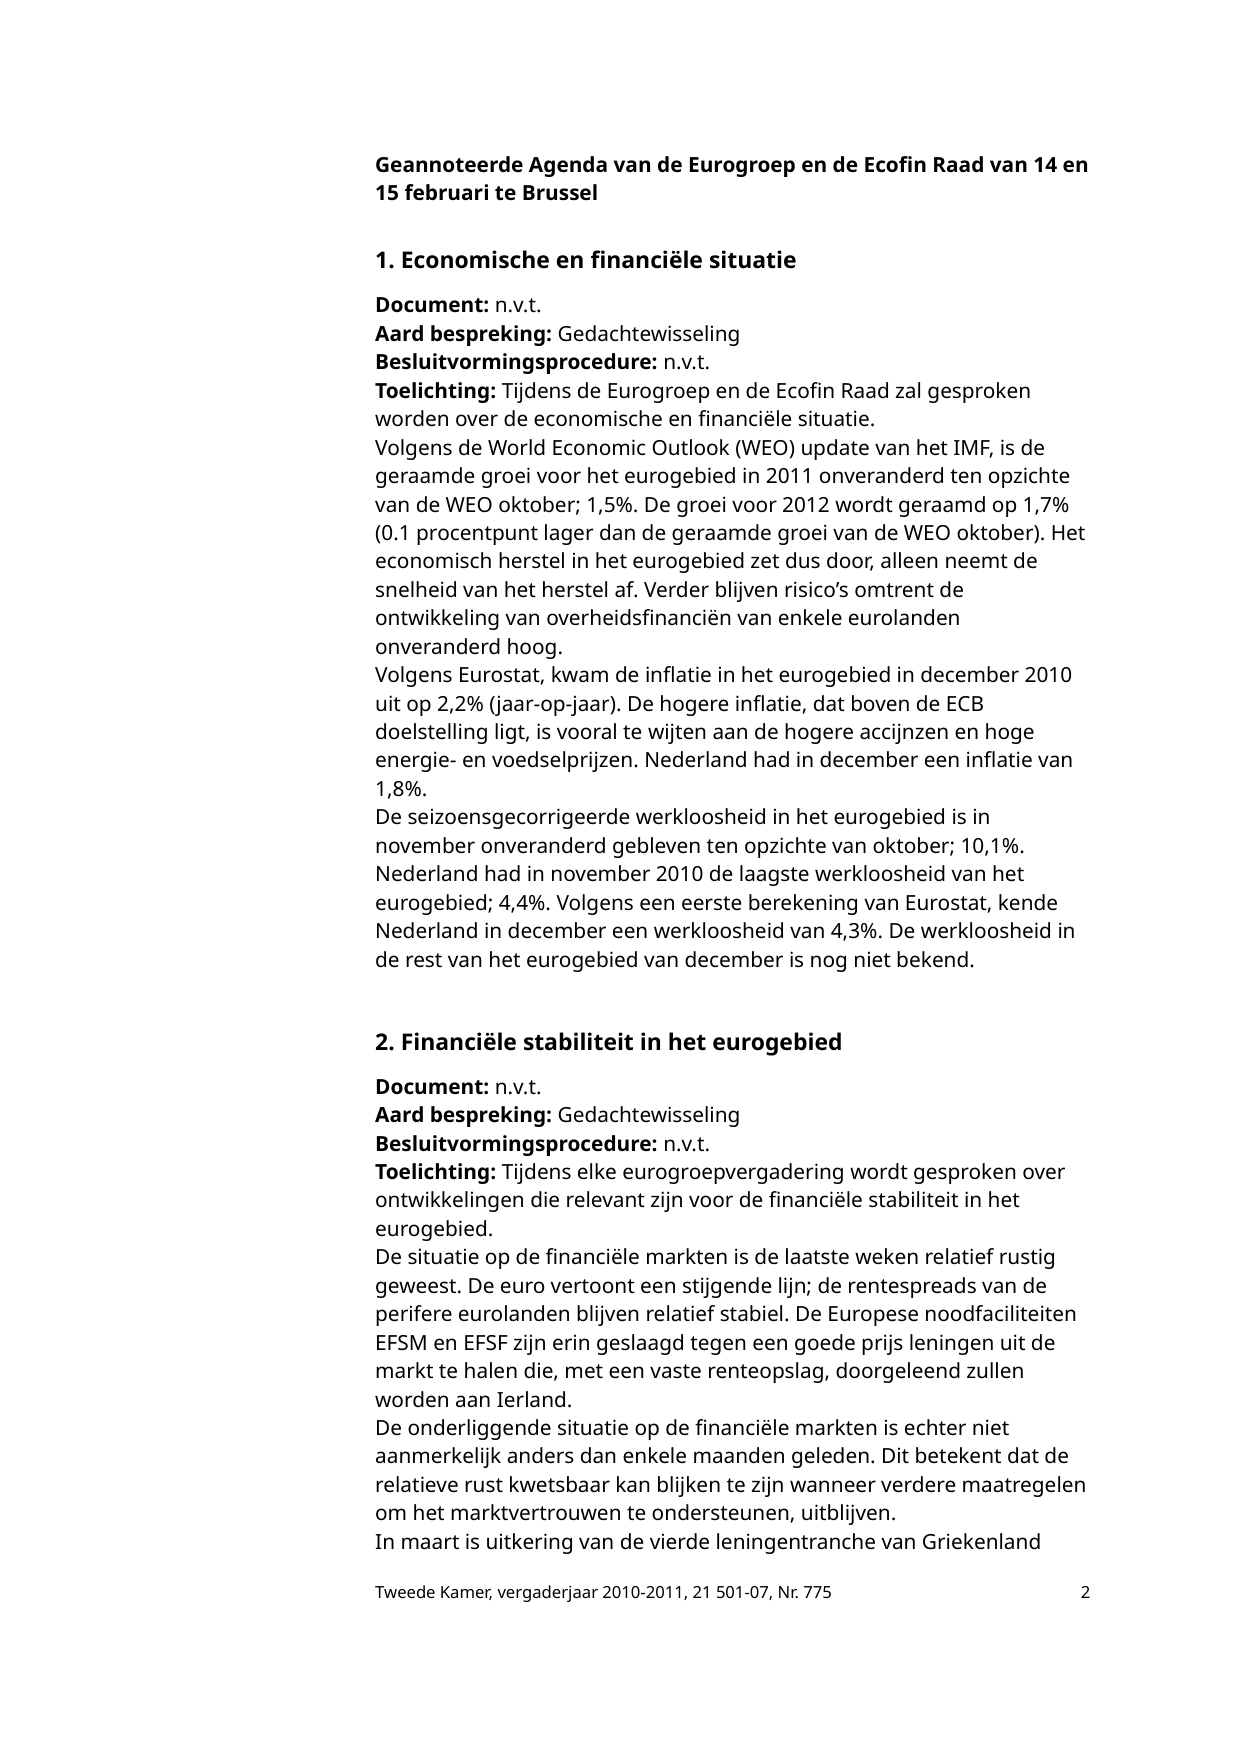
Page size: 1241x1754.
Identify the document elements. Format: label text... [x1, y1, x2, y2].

subtitle 1. Economische en financiële situatie [375, 244, 1090, 276]
text Besluitvormingsprocedure: n.v.t. [375, 1129, 1090, 1157]
text De situatie op de financiële markten is de laatste weken relatief rustig geweest. De euro vertoont een stijgende lijn; de rentespreads van de perifere eurolanden blijven relatief stabiel. De Europese noodfaciliteiten EFSM en EFSF zijn erin geslaagd tegen een goede prijs leningen uit de markt te halen die, met een vaste renteopslag, doorgeleend zullen worden aan Ierland. [375, 1242, 1090, 1413]
text De onderliggende situatie op de financiële markten is echter niet aanmerkelijk anders dan enkele maanden geleden. Dit betekent dat de relatieve rust kwetsbaar kan blijken te zijn wanneer verdere maatregelen om het marktvertrouwen te ondersteunen, uitblijven. [375, 1413, 1090, 1527]
text Aard bespreking: Gedachtewisseling [375, 1100, 1090, 1129]
text Toelichting: Tijdens de Eurogroep en de Ecofin Raad zal gesproken worden over de economische en financiële situatie. [375, 376, 1090, 433]
text Geannoteerde Agenda van de Eurogroep en de Ecofin Raad van 14 en 15 februari te Brussel [375, 150, 1090, 207]
text Toelichting: Tijdens elke eurogroepvergadering wordt gesproken over ontwikkelingen die relevant zijn voor de financiële stabiliteit in het eurogebied. [375, 1157, 1090, 1242]
text Volgens Eurostat, kwam de inflatie in het eurogebied in december 2010 uit op 2,2% (jaar-op-jaar). De hogere inflatie, dat boven de ECB doelstelling ligt, is vooral te wijten aan de hogere accijnzen en hoge energie- en voedselprijzen. Nederland had in december een inflatie van 1,8%. [375, 660, 1090, 802]
text Document: n.v.t. [375, 1072, 1090, 1100]
text De seizoensgecorrigeerde werkloosheid in het eurogebied is in november onveranderd gebleven ten opzichte van oktober; 10,1%. Nederland had in november 2010 de laagste werkloosheid van het eurogebied; 4,4%. Volgens een eerste berekening van Eurostat, kende Nederland in december een werkloosheid van 4,3%. De werkloosheid in de rest van het eurogebied van december is nog niet bekend. [375, 802, 1090, 973]
text In maart is uitkering van de vierde leningentranche van Griekenland [375, 1527, 1090, 1555]
text Volgens de World Economic Outlook (WEO) update van het IMF, is de geraamde groei voor het eurogebied in 2011 onveranderd ten opzichte van de WEO oktober; 1,5%. De groei voor 2012 wordt geraamd op 1,7% (0.1 procentpunt lager dan de geraamde groei van de WEO oktober). Het economisch herstel in het eurogebied zet dus door, alleen neemt de snelheid van het herstel af. Verder blijven risico’s omtrent de ontwikkeling van overheidsfinanciën van enkele eurolanden onveranderd hoog. [375, 433, 1090, 660]
text Aard bespreking: Gedachtewisseling [375, 319, 1090, 347]
text Besluitvormingsprocedure: n.v.t. [375, 347, 1090, 376]
text Document: n.v.t. [375, 291, 1090, 319]
subtitle 2. Financiële stabiliteit in het eurogebied [375, 1026, 1090, 1057]
